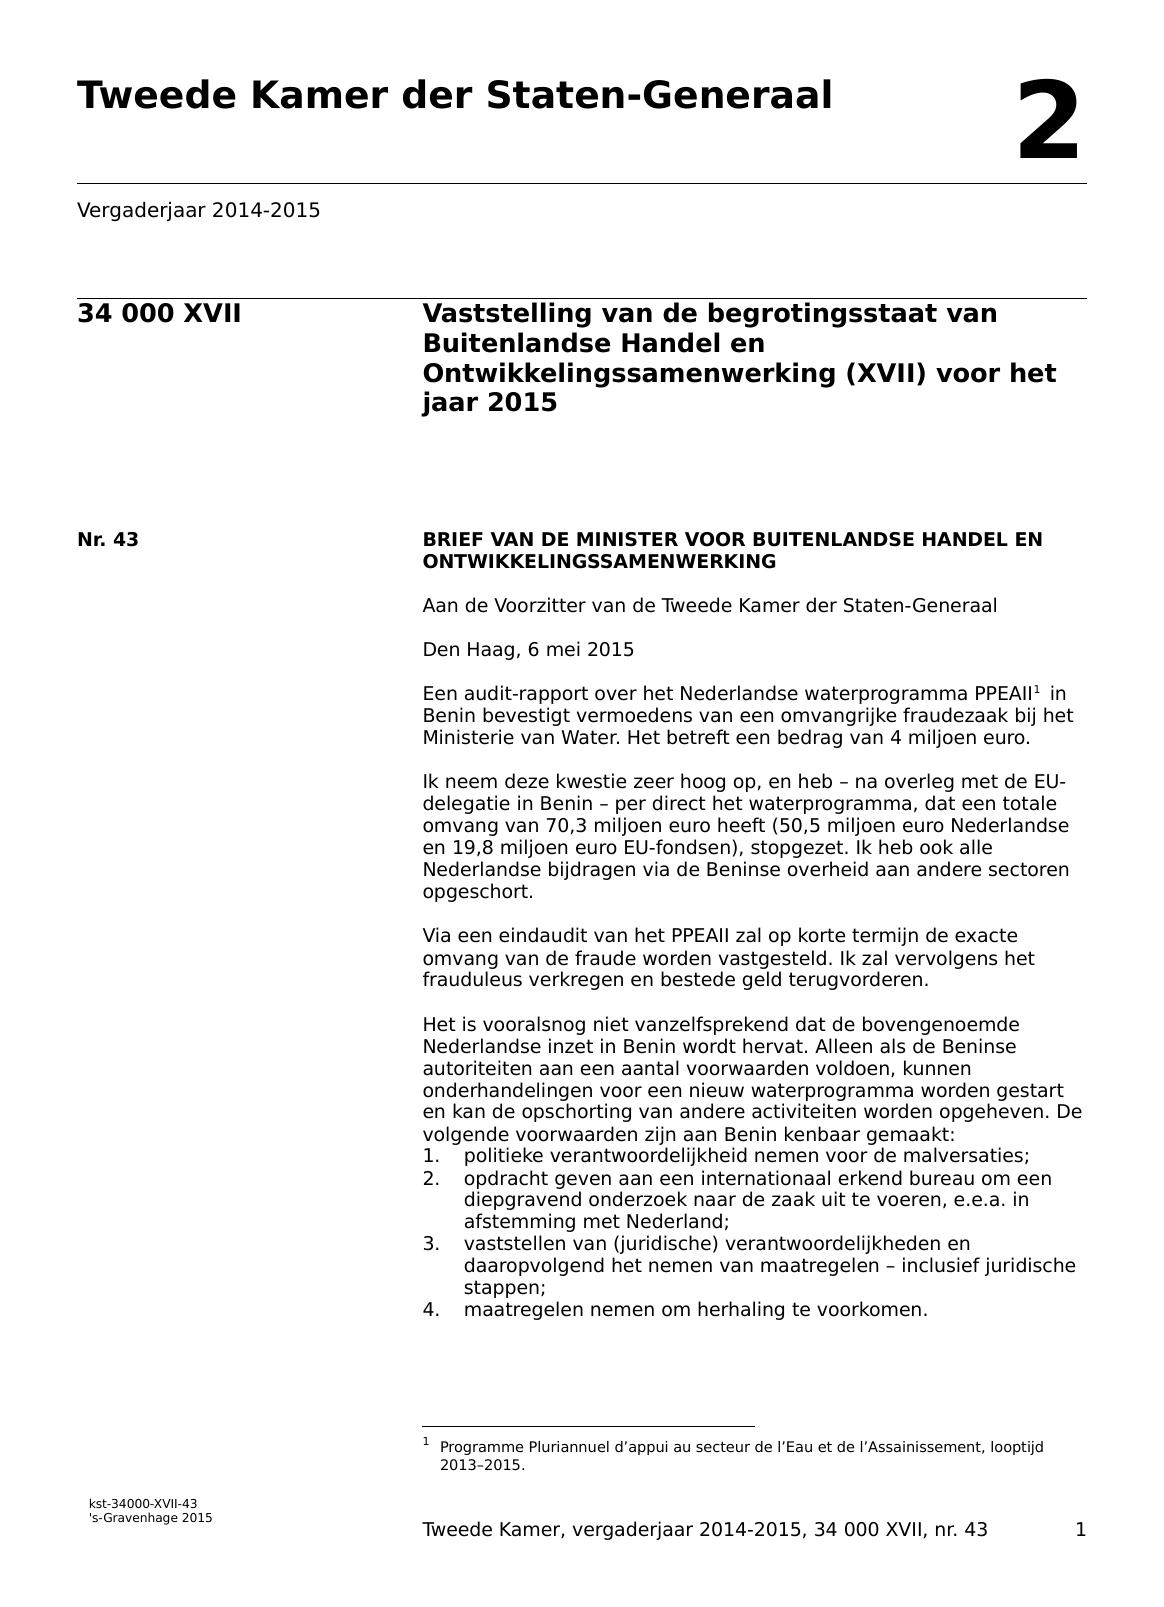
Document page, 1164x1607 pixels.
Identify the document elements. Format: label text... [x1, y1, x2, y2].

text Ik neem deze kwestie zeer hoog op, en heb – na overleg met de EU-delegatie in Benin – per direct het waterprogramma, dat een totale omvang van 70,3 miljoen euro heeft (50,5 miljoen euro Nederlandse en 19,8 miljoen euro EU-fondsen), stopgezet. Ik heb ook alle Nederlandse bijdragen via de Beninse overheid aan andere sectoren opgeschort. [422, 771, 1087, 903]
text Een audit-rapport over het Nederlandse waterprogramma PPEAII in Benin bevestigt vermoedens van een omvangrijke fraudezaak bij het Ministerie van Water. Het betreft een bedrag van 4 miljoen euro. [422, 683, 1087, 749]
text Via een eindaudit van het PPEAII zal op korte termijn de exacte omvang van de fraude worden vastgesteld. Ik zal vervolgens het frauduleus verkregen en bestede geld terugvorderen. [422, 925, 1087, 991]
text Het is vooralsnog niet vanzelfsprekend dat de bovengenoemde Nederlandse inzet in Benin wordt hervat. Alleen als de Beninse autoriteiten aan een aantal voorwaarden voldoen, kunnen onderhandelingen voor een nieuw waterprogramma worden gestart en kan de opschorting van andere activiteiten worden opgeheven. De volgende voorwaarden zijn aan Benin kenbaar gemaakt: [422, 1013, 1087, 1145]
table_header 2 [886, 59, 1087, 183]
table_cell Vergaderjaar 2014-2015 [77, 184, 1087, 298]
text 2. opdracht geven aan een internationaal erkend bureau om een diepgravend onderzoek naar de zaak uit te voeren, e.e.a. in afstemming met Nederland; [422, 1167, 1087, 1233]
text 3. vaststellen van (juridische) verantwoordelijkheden en daaropvolgend het nemen van maatregelen – inclusief juridische stappen; [422, 1233, 1087, 1299]
text 4. maatregelen nemen om herhaling te voorkomen. [422, 1299, 1087, 1321]
text Aan de Voorzitter van de Tweede Kamer der Staten-Generaal [422, 595, 1087, 617]
text Programme Pluriannuel d’appui au secteur de l’Eau et de l’Assainissement, looptijd 2013–2015. [422, 1435, 1087, 1474]
text 1. politieke verantwoordelijkheid nemen voor de malversaties; [422, 1145, 1087, 1167]
text kst-34000-XVII-43 [88, 1497, 323, 1511]
text Den Haag, 6 mei 2015 [422, 639, 1087, 661]
subtitle 34 000 XVII Vaststelling van de begrotingsstaat van Buitenlandse Handel en Ontwikkelingssamenwerking (XVII) voor het jaar 2015 [77, 299, 1087, 418]
subtitle Nr. 43 BRIEF VAN DE MINISTER VOOR BUITENLANDSE HANDEL EN ONTWIKKELINGSSAMENWERKING [77, 529, 1087, 573]
table_header Tweede Kamer der Staten-Generaal [77, 59, 886, 183]
text 's-Gravenhage 2015 [88, 1511, 323, 1525]
